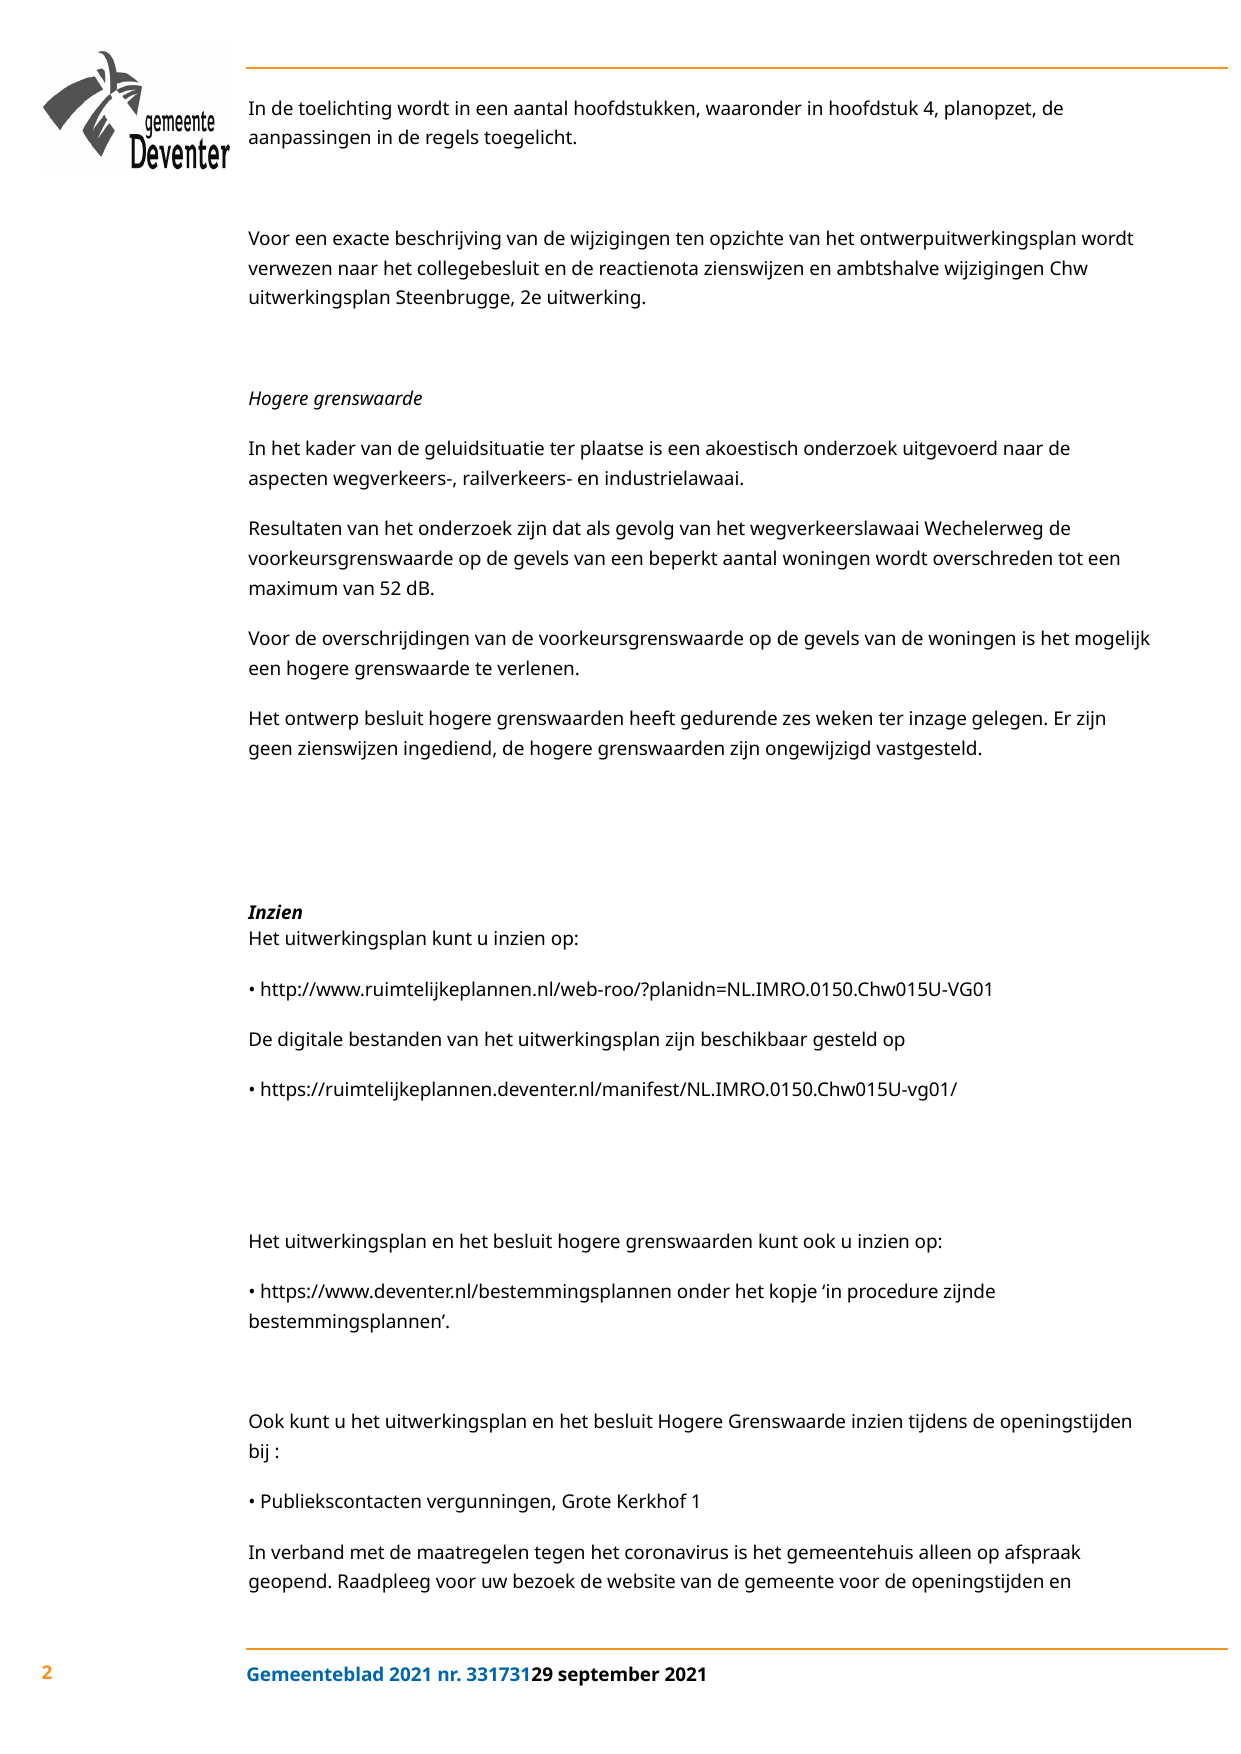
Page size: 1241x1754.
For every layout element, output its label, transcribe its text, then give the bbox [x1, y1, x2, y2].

text • Publiekscontacten vergunningen, Grote Kerkhof 1 [248, 1489, 1152, 1514]
text Het ontwerp besluit hogere grenswaarden heeft gedurende zes weken ter inzage gelegen. Er zijn geen zienswijzen ingediend, de hogere grenswaarden zijn ongewijzigd vastgesteld. [248, 705, 1152, 761]
text Het uitwerkingsplan en het besluit hogere grenswaarden kunt ook u inzien op: [248, 1228, 1152, 1253]
text Voor een exacte beschrijving van de wijzigingen ten opzichte van het ontwerpuitwerkingsplan wordt verwezen naar het collegebesluit en de reactienota zienswijzen en ambtshalve wijzigingen Chw uitwerkingsplan Steenbrugge, 2e uitwerking. [248, 225, 1152, 310]
text • http://www.ruimtelijkeplannen.nl/web-roo/?planidn=NL.IMRO.0150.Chw015U-VG01 [248, 976, 1152, 1001]
text In het kader van de geluidsituatie ter plaatse is een akoestisch onderzoek uitgevoerd naar de aspecten wegverkeers-, railverkeers- en industrielawaai. [248, 436, 1152, 491]
text Ook kunt u het uitwerkingsplan en het besluit Hogere Grenswaarde inzien tijdens de openingstijden bij : [248, 1409, 1152, 1464]
text In de toelichting wordt in een aantal hoofdstukken, waaronder in hoofdstuk 4, planopzet, de aanpassingen in de regels toegelicht. [248, 95, 1152, 150]
text Voor de overschrijdingen van de voorkeursgrenswaarde op de gevels van de woningen is het mogelijk een hogere grenswaarde te verlenen. [248, 625, 1152, 681]
text • https://ruimtelijkeplannen.deventer.nl/manifest/NL.IMRO.0150.Chw015U-vg01/ [248, 1077, 1152, 1102]
text • https://www.deventer.nl/bestemmingsplannen onder het kopje ‘in procedure zijnde bestemmingsplannen’. [248, 1278, 1152, 1333]
text In verband met de maatregelen tegen het coronavirus is het gemeentehuis alleen op afspraak geopend. Raadpleeg voor uw bezoek de website van de gemeente voor de openingstijden en [248, 1539, 1152, 1594]
text Inzien [248, 899, 1152, 925]
text Hogere grenswaarde [248, 385, 1152, 411]
text Resultaten van het onderzoek zijn dat als gevolg van het wegverkeerslawaai Wechelerweg de voorkeursgrenswaarde op de gevels van een beperkt aantal woningen wordt overschreden tot een maximum van 52 dB. [248, 516, 1152, 601]
picture [41, 47, 231, 172]
text Het uitwerkingsplan kunt u inzien op: [248, 925, 1152, 951]
text De digitale bestanden van het uitwerkingsplan zijn beschikbaar gesteld op [248, 1026, 1152, 1052]
